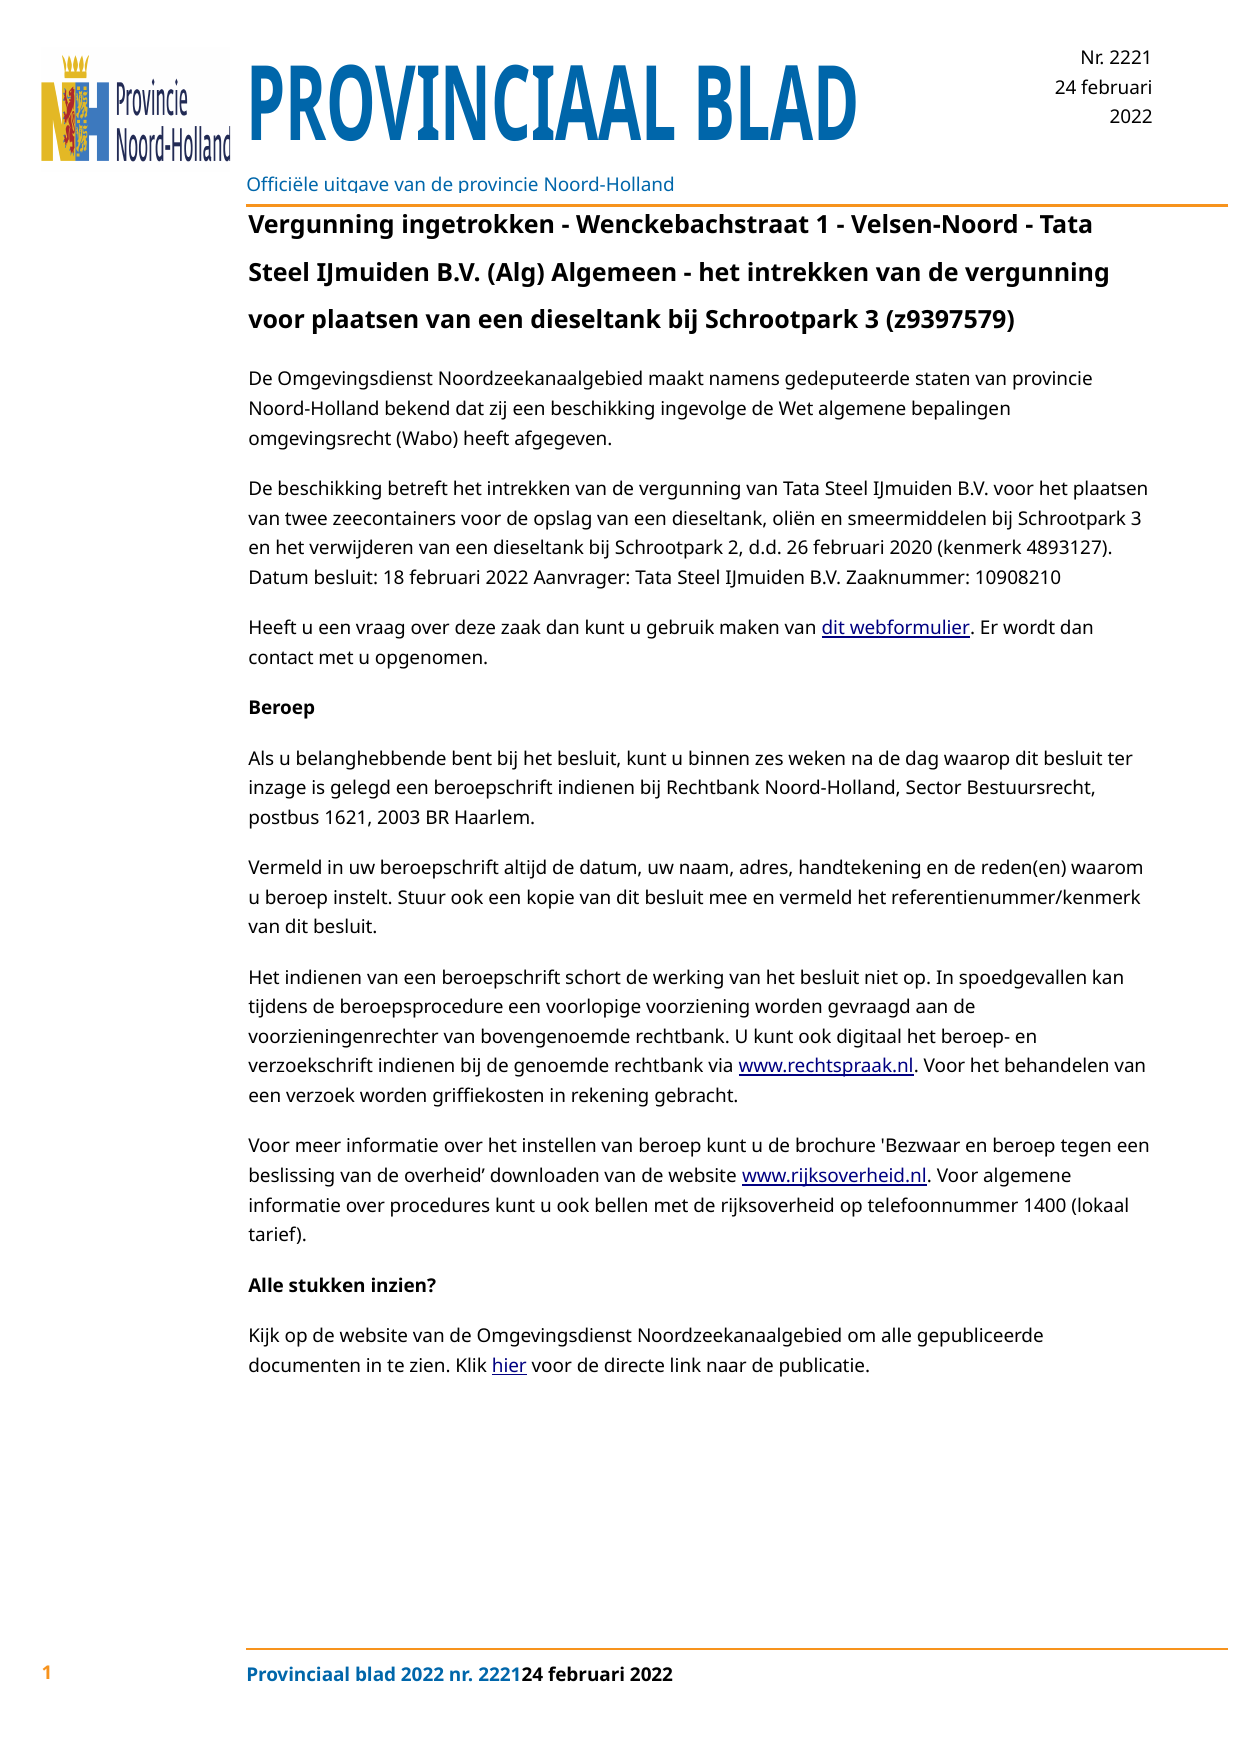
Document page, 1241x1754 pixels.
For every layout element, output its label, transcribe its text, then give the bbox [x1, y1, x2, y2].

text Vergunning ingetrokken - Wenckebachstraat 1 - Velsen-Noord - Tata Steel IJmuiden B.V. (Alg) Algemeen - het intrekken van de vergunning voor plaatsen van een dieseltank bij Schrootpark 3 (z9397579) [248, 207, 1152, 336]
text Kijk op de website van de Omgevingsdienst Noordzeekanaalgebied om alle gepubliceerde documenten in te zien. Klik hier voor de directe link naar de publicatie. [248, 1322, 1152, 1377]
picture [41, 47, 231, 172]
text Het indienen van een beroepschrift schort de werking van het besluit niet op. In spoedgevallen kan tijdens de beroepsprocedure een voorlopige voorziening worden gevraagd aan de voorzieningenrechter van bovengenoemde rechtbank. U kunt ook digitaal het beroep- en verzoekschrift indienen bij de genoemde rechtbank via www.rechtspraak.nl. Voor het behandelen van een verzoek worden griffiekosten in rekening gebracht. [248, 964, 1152, 1108]
text Beroep [248, 694, 1152, 720]
text Alle stukken inzien? [248, 1272, 1152, 1297]
text De beschikking betreft het intrekken van de vergunning van Tata Steel IJmuiden B.V. voor het plaatsen van twee zeecontainers voor de opslag van een dieseltank, oliën en smeermiddelen bij Schrootpark 3 en het verwijderen van een dieseltank bij Schrootpark 2, d.d. 26 februari 2020 (kenmerk 4893127). Datum besluit: 18 februari 2022 Aanvrager: Tata Steel IJmuiden B.V. Zaaknummer: 10908210 [248, 475, 1152, 589]
text Vermeld in uw beroepschrift altijd de datum, uw naam, adres, handtekening en de reden(en) waarom u beroep instelt. Stuur ook een kopie van dit besluit mee en vermeld het referentienummer/kenmerk van dit besluit. [248, 854, 1152, 939]
text Als u belanghebbende bent bij het besluit, kunt u binnen zes weken na de dag waarop dit besluit ter inzage is gelegd een beroepschrift indienen bij Rechtbank Noord-Holland, Sector Bestuursrecht, postbus 1621, 2003 BR Haarlem. [248, 745, 1152, 829]
text Heeft u een vraag over deze zaak dan kunt u gebruik maken van dit webformulier. Er wordt dan contact met u opgenomen. [248, 614, 1152, 669]
text De Omgevingsdienst Noordzeekanaalgebied maakt namens gedeputeerde staten van provincie Noord-Holland bekend dat zij een beschikking ingevolge de Wet algemene bepalingen omgevingsrecht (Wabo) heeft afgegeven. [248, 366, 1152, 450]
text Voor meer informatie over het instellen van beroep kunt u de brochure 'Bezwaar en beroep tegen een beslissing van de overheid’ downloaden van de website www.rijksoverheid.nl. Voor algemene informatie over procedures kunt u ook bellen met de rijksoverheid op telefoonnummer 1400 (lokaal tarief). [248, 1133, 1152, 1247]
